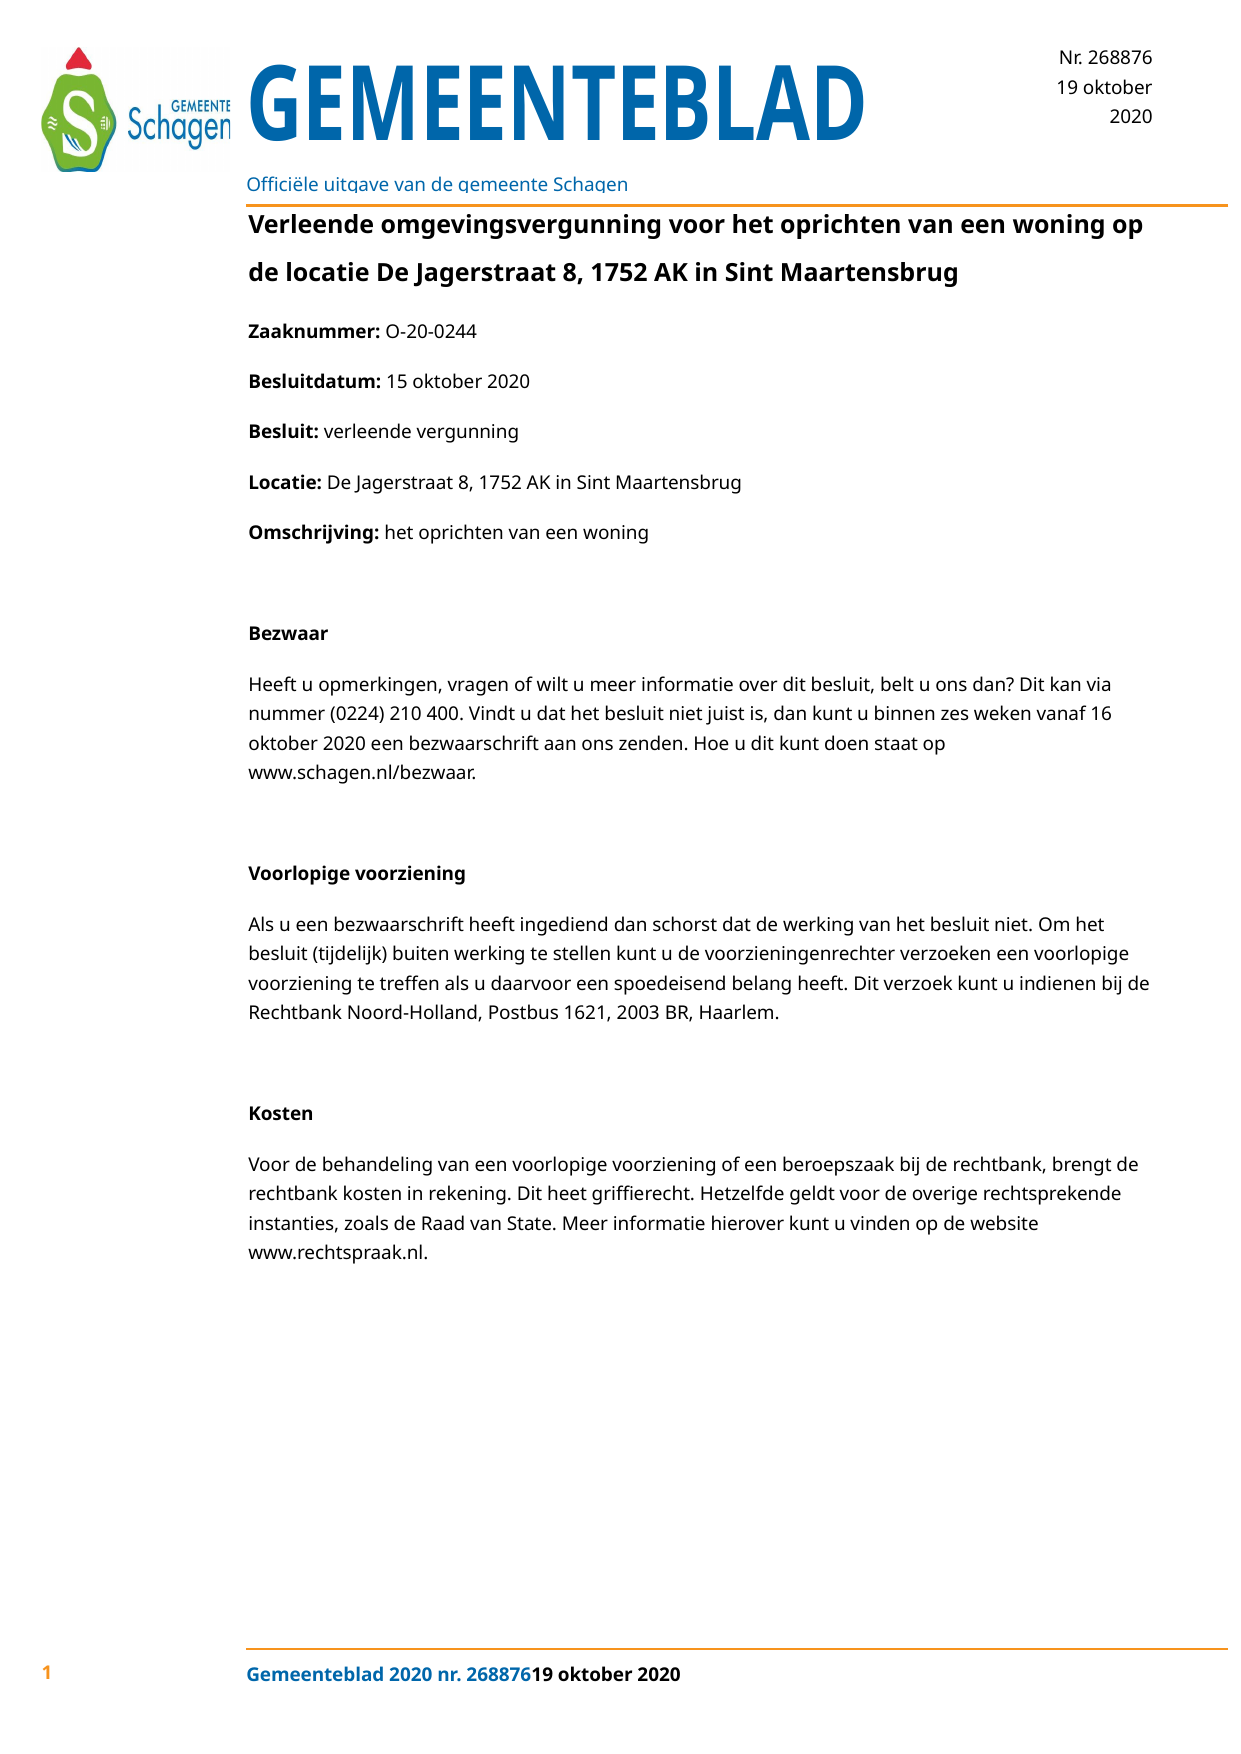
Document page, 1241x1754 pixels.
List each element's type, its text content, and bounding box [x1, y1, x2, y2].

text Als u een bezwaarschrift heeft ingediend dan schorst dat de werking van het besluit niet. Om het besluit (tijdelijk) buiten werking te stellen kunt u de voorzieningenrechter verzoeken een voorlopige voorziening te treffen als u daarvoor een spoedeisend belang heeft. Dit verzoek kunt u indienen bij de Rechtbank Noord-Holland, Postbus 1621, 2003 BR, Haarlem. [248, 911, 1152, 1025]
text Heeft u opmerkingen, vragen of wilt u meer informatie over dit besluit, belt u ons dan? Dit kan via nummer (0224) 210 400. Vindt u dat het besluit niet juist is, dan kunt u binnen zes weken vanaf 16 oktober 2020 een bezwaarschrift aan ons zenden. Hoe u dit kunt doen staat op www.schagen.nl/bezwaar. [248, 671, 1152, 785]
text Locatie: De Jagerstraat 8, 1752 AK in Sint Maartensbrug [248, 469, 1152, 495]
picture [41, 47, 231, 172]
text Zaaknummer: O-20-0244 [248, 318, 1152, 344]
text Voor de behandeling van een voorlopige voorziening of een beroepszaak bij de rechtbank, brengt de rechtbank kosten in rekening. Dit heet griffierecht. Hetzelfde geldt voor de overige rechtsprekende instanties, zoals de Raad van State. Meer informatie hierover kunt u vinden op de website www.rechtspraak.nl. [248, 1151, 1152, 1265]
text Besluit: verleende vergunning [248, 419, 1152, 444]
text Besluitdatum: 15 oktober 2020 [248, 368, 1152, 394]
text Omschrijving: het oprichten van een woning [248, 519, 1152, 545]
text Voorlopige voorziening [248, 860, 1152, 886]
text Bezwaar [248, 620, 1152, 646]
text Kosten [248, 1100, 1152, 1126]
text Verleende omgevingsvergunning voor het oprichten van een woning op de locatie De Jagerstraat 8, 1752 AK in Sint Maartensbrug [248, 207, 1152, 288]
